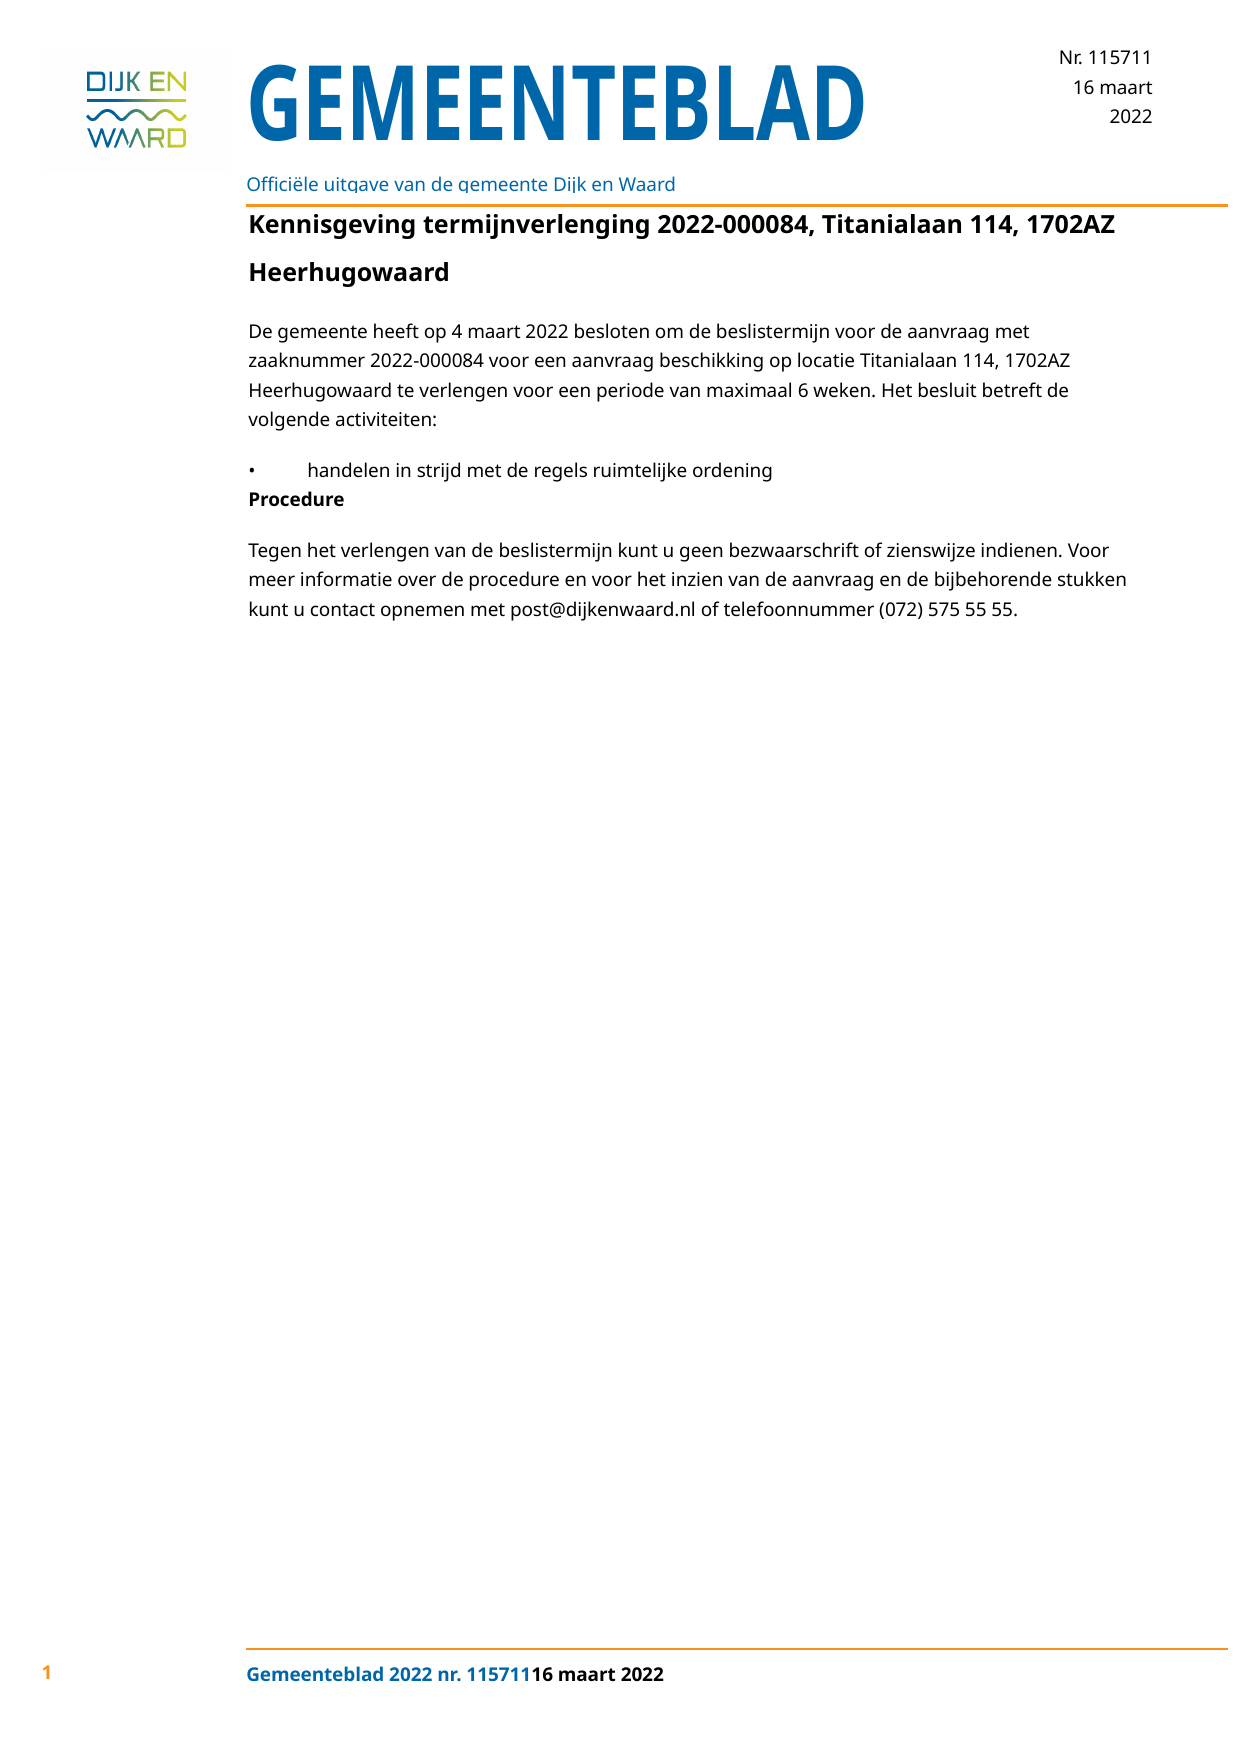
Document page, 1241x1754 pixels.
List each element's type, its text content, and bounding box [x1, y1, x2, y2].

text De gemeente heeft op 4 maart 2022 besloten om de beslistermijn voor de aanvraag met zaaknummer 2022-000084 voor een aanvraag beschikking op locatie Titanialaan 114, 1702AZ Heerhugowaard te verlengen voor een periode van maximaal 6 weken. Het besluit betreft de volgende activiteiten: [248, 318, 1152, 432]
text Procedure [248, 487, 1152, 512]
text Kennisgeving termijnverlenging 2022-000084, Titanialaan 114, 1702AZ Heerhugowaard [248, 207, 1152, 288]
text Tegen het verlengen van de beslistermijn kunt u geen bezwaarschrift of zienswijze indienen. Voor meer informatie over de procedure en voor het inzien van de aanvraag en de bijbehorende stukken kunt u contact opnemen met post@dijkenwaard.nl of telefoonnummer (072) 575 55 55. [248, 537, 1152, 622]
picture [41, 47, 231, 172]
list handelen in strijd met de regels ruimtelijke ordening [248, 457, 1152, 483]
